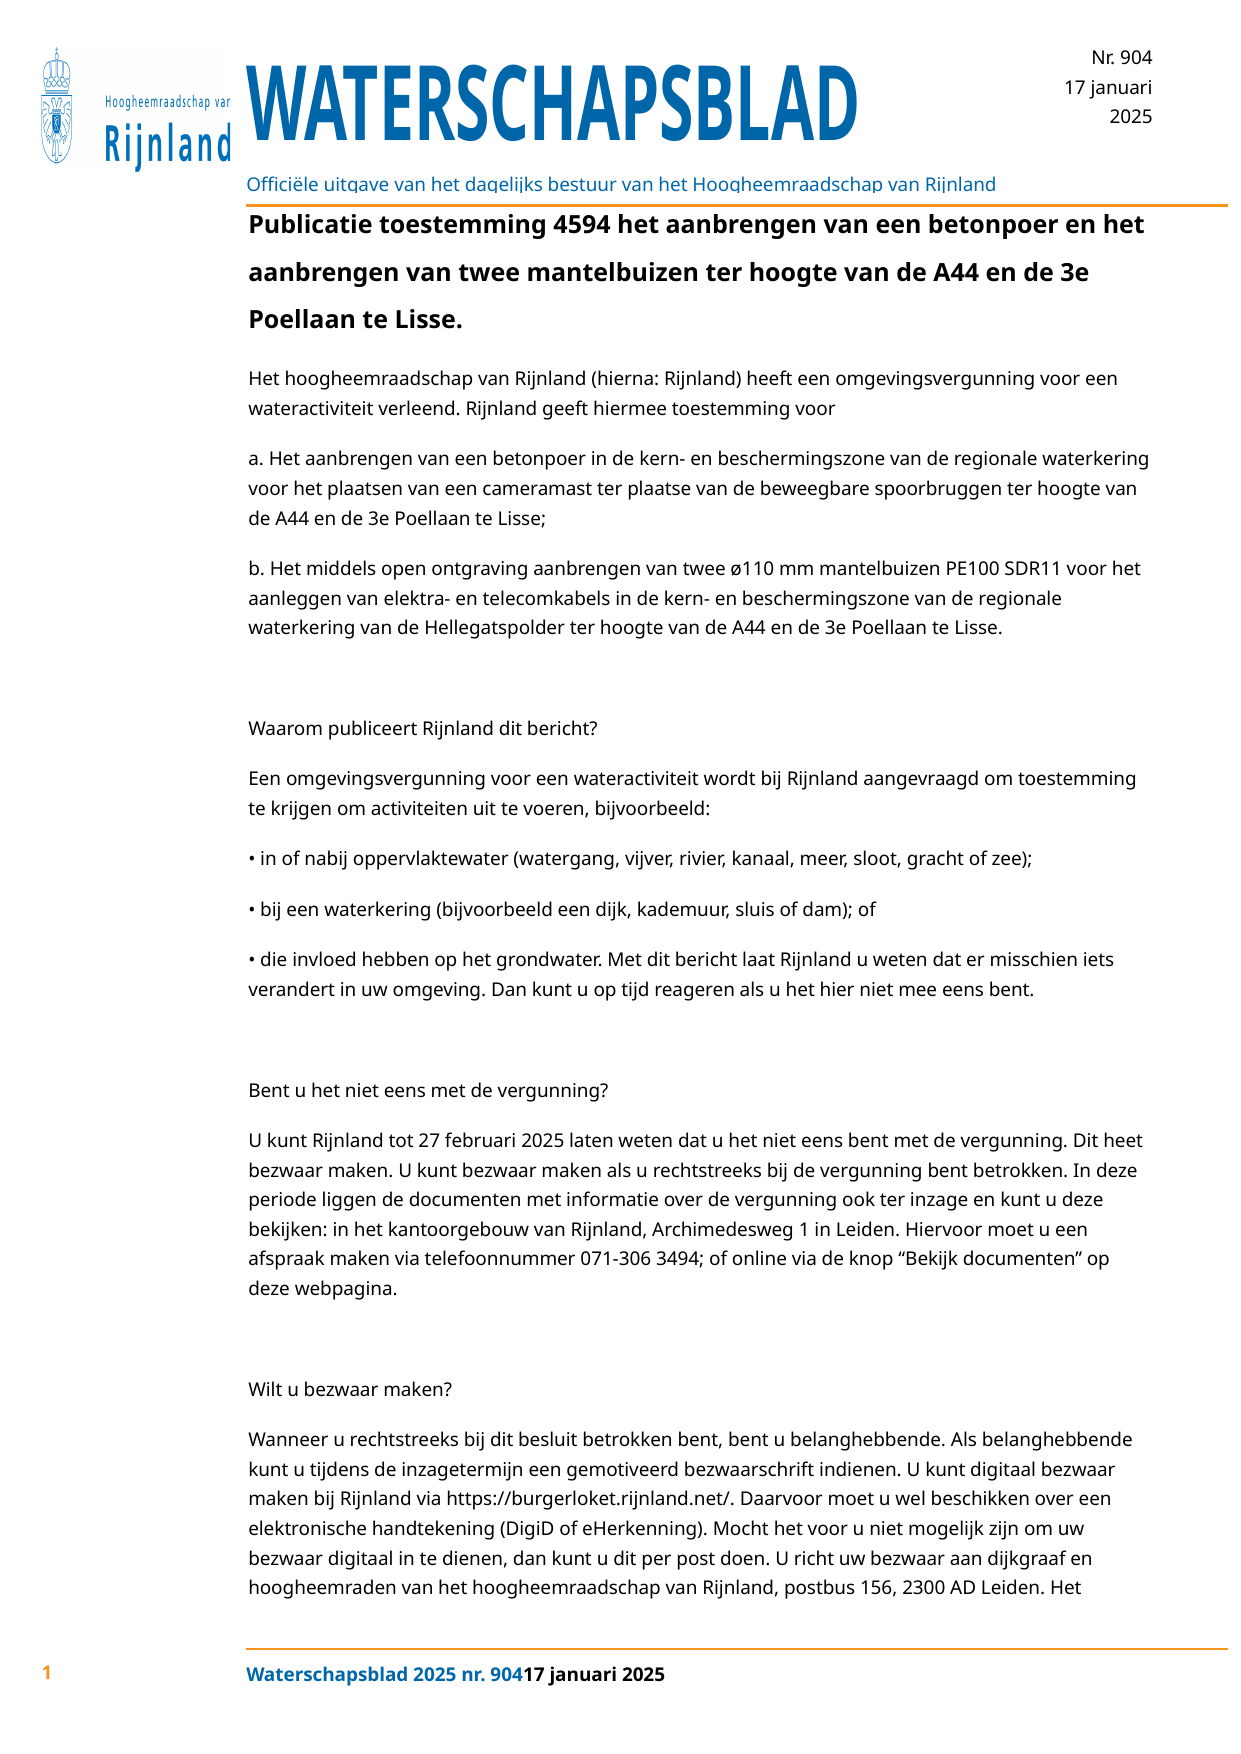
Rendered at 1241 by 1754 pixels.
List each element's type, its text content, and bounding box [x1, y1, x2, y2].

text • in of nabij oppervlaktewater (watergang, vijver, rivier, kanaal, meer, sloot, gracht of zee); [248, 846, 1152, 871]
text Wanneer u rechtstreeks bij dit besluit betrokken bent, bent u belanghebbende. Als belanghebbende kunt u tijdens de inzagetermijn een gemotiveerd bezwaarschrift indienen. U kunt digitaal bezwaar maken bij Rijnland via https://burgerloket.rijnland.net/. Daarvoor moet u wel beschikken over een elektronische handtekening (DigiD of eHerkenning). Mocht het voor u niet mogelijk zijn om uw bezwaar digitaal in te dienen, dan kunt u dit per post doen. U richt uw bezwaar aan dijkgraaf en hoogheemraden van het hoogheemraadschap van Rijnland, postbus 156, 2300 AD Leiden. Het [248, 1426, 1152, 1600]
picture [41, 47, 231, 172]
text Het hoogheemraadschap van Rijnland (hierna: Rijnland) heeft een omgevingsvergunning voor een wateractiviteit verleend. Rijnland geeft hiermee toestemming voor [248, 366, 1152, 421]
text • bij een waterkering (bijvoorbeeld een dijk, kademuur, sluis of dam); of [248, 896, 1152, 922]
text • die invloed hebben op het grondwater. Met dit bericht laat Rijnland u weten dat er misschien iets verandert in uw omgeving. Dan kunt u op tijd reageren als u het hier niet mee eens bent. [248, 946, 1152, 1002]
text a. Het aanbrengen van een betonpoer in de kern- en beschermingszone van de regionale waterkering voor het plaatsen van een cameramast ter plaatse van de beweegbare spoorbruggen ter hoogte van de A44 en de 3e Poellaan te Lisse; [248, 446, 1152, 530]
text Bent u het niet eens met de vergunning? [248, 1077, 1152, 1102]
text Publicatie toestemming 4594 het aanbrengen van een betonpoer en het aanbrengen van twee mantelbuizen ter hoogte van de A44 en de 3e Poellaan te Lisse. [248, 207, 1152, 336]
text U kunt Rijnland tot 27 februari 2025 laten weten dat u het niet eens bent met de vergunning. Dit heet bezwaar maken. U kunt bezwaar maken als u rechtstreeks bij de vergunning bent betrokken. In deze periode liggen de documenten met informatie over de vergunning ook ter inzage en kunt u deze bekijken: in het kantoorgebouw van Rijnland, Archimedesweg 1 in Leiden. Hiervoor moet u een afspraak maken via telefoonnummer 071-306 3494; of online via de knop “Bekijk documenten” op deze webpagina. [248, 1127, 1152, 1301]
text Een omgevingsvergunning voor een wateractiviteit wordt bij Rijnland aangevraagd om toestemming te krijgen om activiteiten uit te voeren, bijvoorbeeld: [248, 766, 1152, 821]
text Waarom publiceert Rijnland dit bericht? [248, 715, 1152, 741]
text Wilt u bezwaar maken? [248, 1376, 1152, 1402]
text b. Het middels open ontgraving aanbrengen van twee ø110 mm mantelbuizen PE100 SDR11 voor het aanleggen van elektra- en telecomkabels in de kern- en beschermingszone van de regionale waterkering van de Hellegatspolder ter hoogte van de A44 en de 3e Poellaan te Lisse. [248, 555, 1152, 640]
